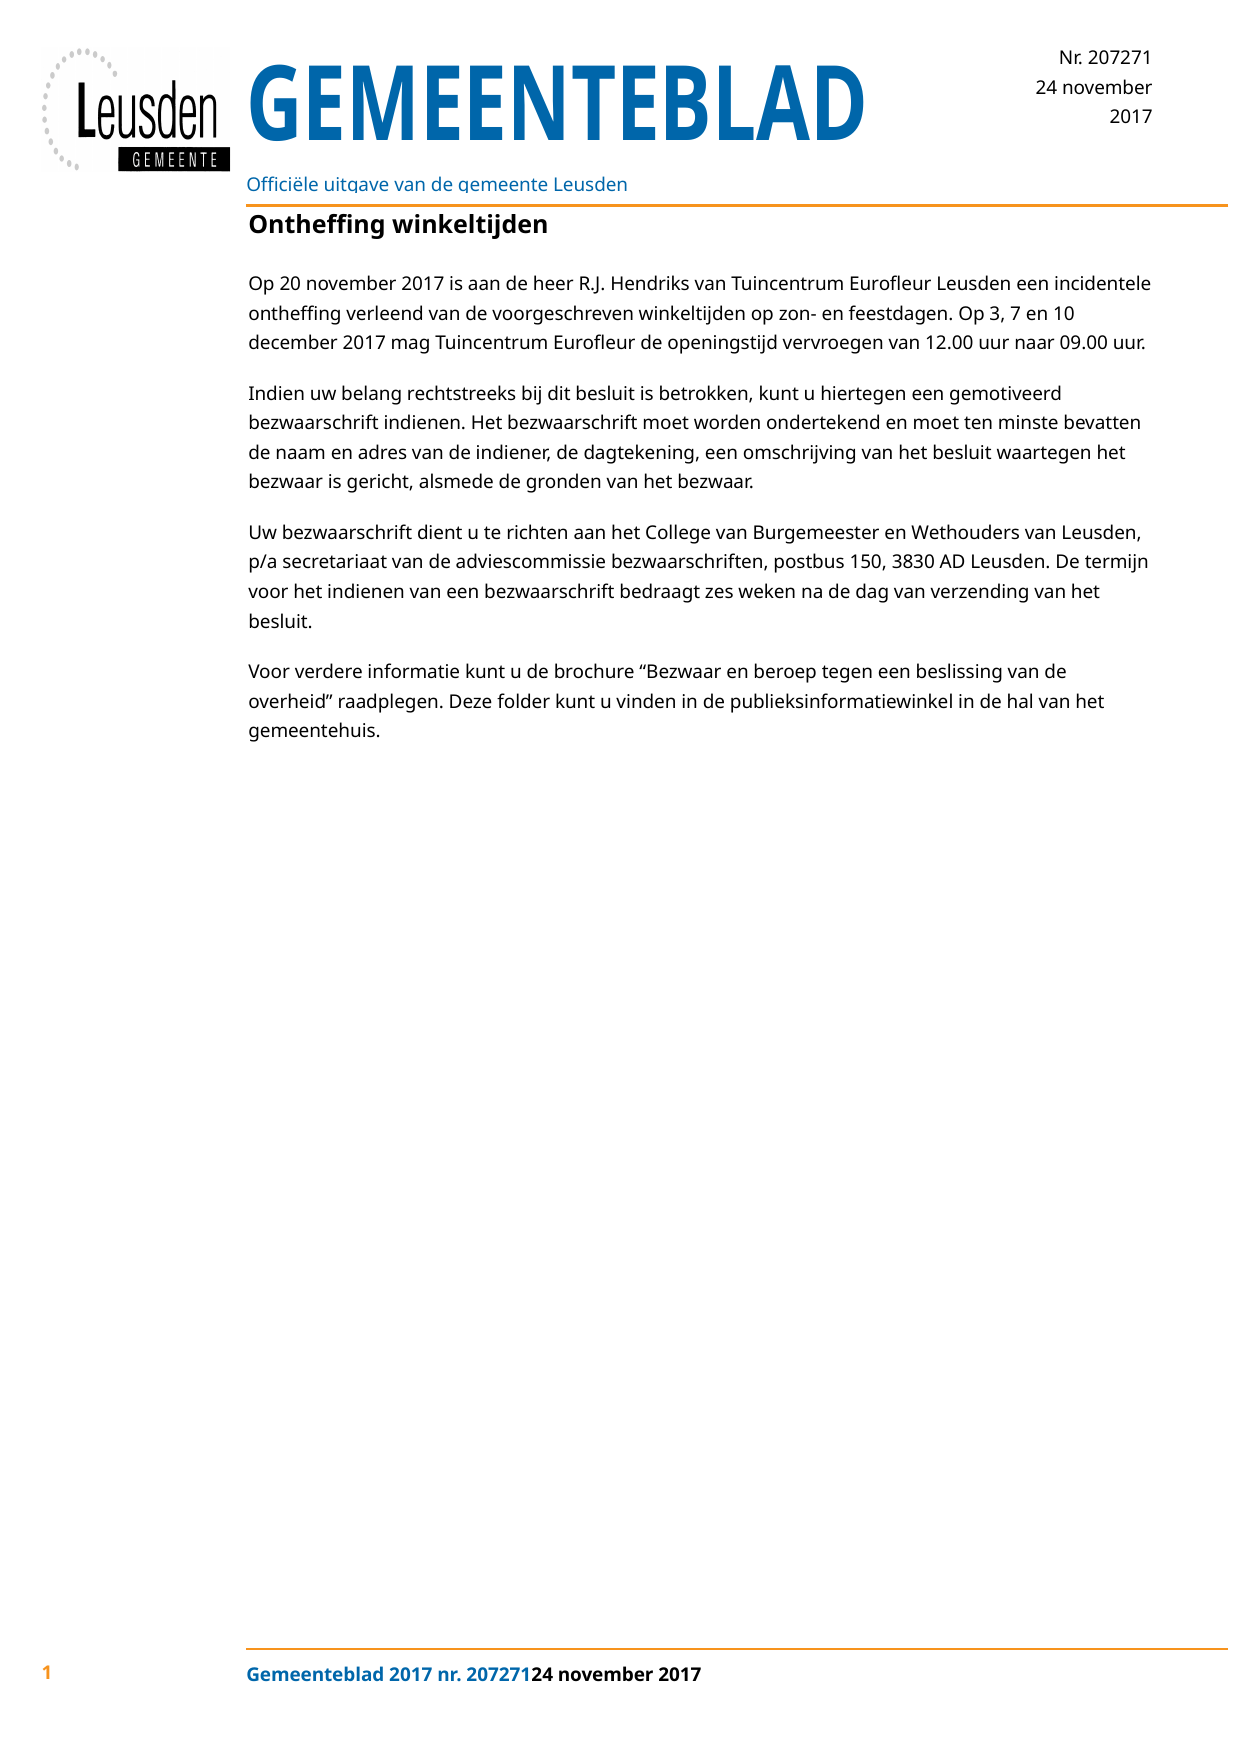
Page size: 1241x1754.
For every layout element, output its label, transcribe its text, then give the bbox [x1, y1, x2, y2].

text Ontheffing winkeltijden [248, 207, 1152, 241]
text Op 20 november 2017 is aan de heer R.J. Hendriks van Tuincentrum Eurofleur Leusden een incidentele ontheffing verleend van de voorgeschreven winkeltijden op zon- en feestdagen. Op 3, 7 en 10 december 2017 mag Tuincentrum Eurofleur de openingstijd vervroegen van 12.00 uur naar 09.00 uur. [248, 270, 1152, 355]
picture [41, 47, 231, 172]
text Uw bezwaarschrift dient u te richten aan het College van Burgemeester en Wethouders van Leusden, p/a secretariaat van de adviescommissie bezwaarschriften, postbus 150, 3830 AD Leusden. De termijn voor het indienen van een bezwaarschrift bedraagt zes weken na de dag van verzending van het besluit. [248, 519, 1152, 633]
text Voor verdere informatie kunt u de brochure “Bezwaar en beroep tegen een beslissing van de overheid” raadplegen. Deze folder kunt u vinden in de publieksinformatiewinkel in de hal van het gemeentehuis. [248, 658, 1152, 743]
text Indien uw belang rechtstreeks bij dit besluit is betrokken, kunt u hiertegen een gemotiveerd bezwaarschrift indienen. Het bezwaarschrift moet worden ondertekend en moet ten minste bevatten de naam en adres van de indiener, de dagtekening, een omschrijving van het besluit waartegen het bezwaar is gericht, alsmede de gronden van het bezwaar. [248, 380, 1152, 494]
